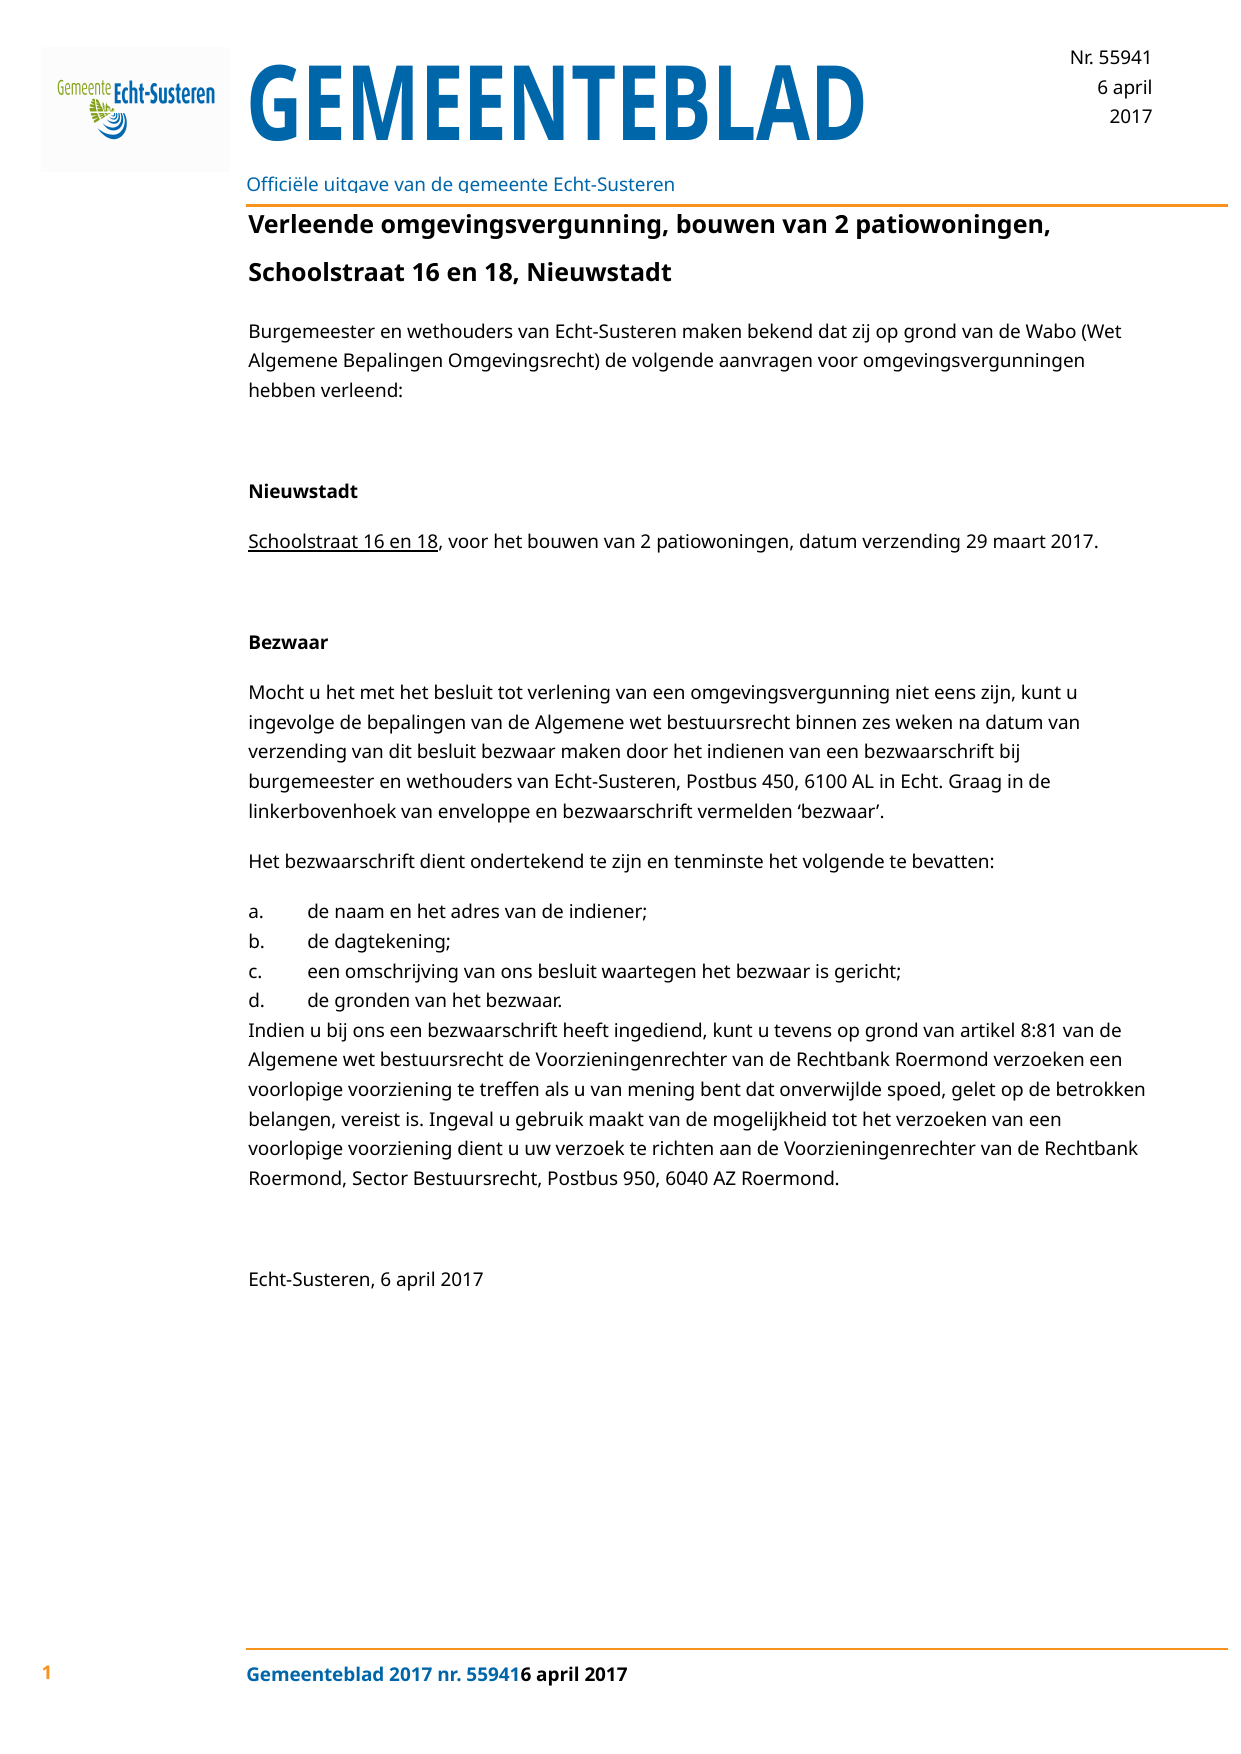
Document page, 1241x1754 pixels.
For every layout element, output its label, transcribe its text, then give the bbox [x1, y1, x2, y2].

text Burgemeester en wethouders van Echt-Susteren maken bekend dat zij op grond van de Wabo (Wet Algemene Bepalingen Omgevingsrecht) de volgende aanvragen voor omgevingsvergunningen hebben verleend: [248, 318, 1152, 403]
text Nieuwstadt [248, 478, 1152, 504]
picture [41, 47, 231, 172]
text Bezwaar [248, 629, 1152, 655]
text Indien u bij ons een bezwaarschrift heeft ingediend, kunt u tevens op grond van artikel 8:81 van de Algemene wet bestuursrecht de Voorzieningenrechter van de Rechtbank Roermond verzoeken een voorlopige voorziening te treffen als u van mening bent dat onverwijlde spoed, gelet op de betrokken belangen, vereist is. Ingeval u gebruik maakt van de mogelijkheid tot het verzoeken van een voorlopige voorziening dient u uw verzoek te richten aan de Voorzieningenrechter van de Rechtbank Roermond, Sector Bestuursrecht, Postbus 950, 6040 AZ Roermond. [248, 1017, 1152, 1191]
text Verleende omgevingsvergunning, bouwen van 2 patiowoningen, Schoolstraat 16 en 18, Nieuwstadt [248, 207, 1152, 288]
list de dagtekening; [248, 928, 1152, 954]
list de naam en het adres van de indiener; [248, 899, 1152, 924]
text Mocht u het met het besluit tot verlening van een omgevingsvergunning niet eens zijn, kunt u ingevolge de bepalingen van de Algemene wet bestuursrecht binnen zes weken na datum van verzending van dit besluit bezwaar maken door het indienen van een bezwaarschrift bij burgemeester en wethouders van Echt-Susteren, Postbus 450, 6100 AL in Echt. Graag in de linkerbovenhoek van enveloppe en bezwaarschrift vermelden ‘bezwaar’. [248, 679, 1152, 824]
list een omschrijving van ons besluit waartegen het bezwaar is gericht; [248, 958, 1152, 984]
text Schoolstraat 16 en 18, voor het bouwen van 2 patiowoningen, datum verzending 29 maart 2017. [248, 528, 1152, 554]
list de gronden van het bezwaar. [248, 987, 1152, 1013]
text Echt-Susteren, 6 april 2017 [248, 1266, 1152, 1292]
text Het bezwaarschrift dient ondertekend te zijn en tenminste het volgende te bevatten: [248, 848, 1152, 874]
